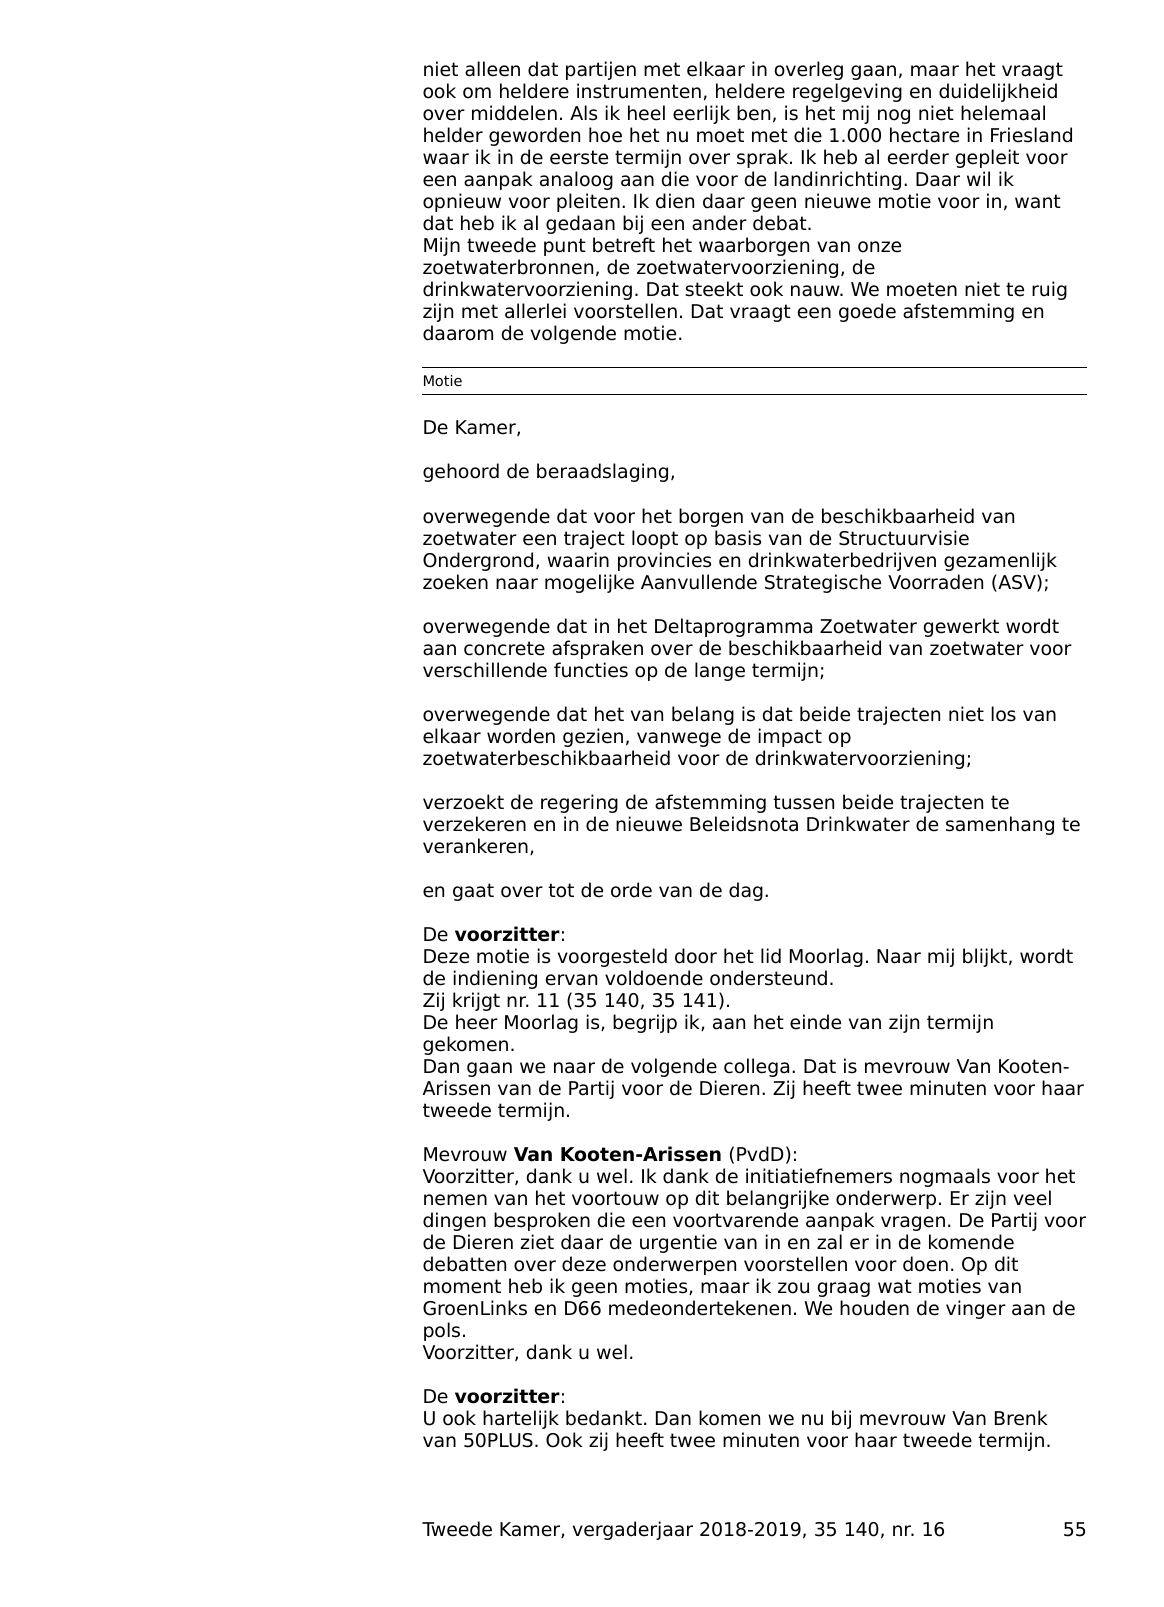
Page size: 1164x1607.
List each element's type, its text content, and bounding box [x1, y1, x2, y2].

text Mijn tweede punt betreft het waarborgen van onze zoetwaterbronnen, de zoetwatervoorziening, de drinkwatervoorziening. Dat steekt ook nauw. We moeten niet te ruig zijn met allerlei voorstellen. Dat vraagt een goede afstemming en daarom de volgende motie. [422, 235, 1087, 345]
text Zij krijgt nr. 11 (35 140, 35 141). [422, 990, 1087, 1012]
text verzoekt de regering de afstemming tussen beide trajecten te verzekeren en in de nieuwe Beleidsnota Drinkwater de samenhang te verankeren, [422, 792, 1087, 858]
text U ook hartelijk bedankt. Dan komen we nu bij mevrouw Van Brenk van 50PLUS. Ook zij heeft twee minuten voor haar tweede termijn. [422, 1408, 1087, 1452]
text De Kamer, [422, 417, 1087, 439]
text De heer Moorlag is, begrijp ik, aan het einde van zijn termijn gekomen. [422, 1012, 1087, 1056]
text Voorzitter, dank u wel. [422, 1342, 1087, 1364]
table_header Motie [422, 368, 1087, 394]
text overwegende dat voor het borgen van de beschikbaarheid van zoetwater een traject loopt op basis van de Structuurvisie Ondergrond, waarin provincies en drinkwaterbedrijven gezamenlijk zoeken naar mogelijke Aanvullende Strategische Voorraden (ASV); [422, 506, 1087, 593]
text niet alleen dat partijen met elkaar in overleg gaan, maar het vraagt ook om heldere instrumenten, heldere regelgeving en duidelijkheid over middelen. Als ik heel eerlijk ben, is het mij nog niet helemaal helder geworden hoe het nu moet met die 1.000 hectare in Friesland waar ik in de eerste termijn over sprak. Ik heb al eerder gepleit voor een aanpak analoog aan die voor de landinrichting. Daar wil ik opnieuw voor pleiten. Ik dien daar geen nieuwe motie voor in, want dat heb ik al gedaan bij een ander debat. [422, 59, 1087, 235]
text Dan gaan we naar de volgende collega. Dat is mevrouw Van Kooten-Arissen van de Partij voor de Dieren. Zij heeft twee minuten voor haar tweede termijn. [422, 1056, 1087, 1122]
text en gaat over tot de orde van de dag. [422, 880, 1087, 902]
text De voorzitter: [422, 1386, 1087, 1408]
text De voorzitter: [422, 924, 1087, 946]
text gehoord de beraadslaging, [422, 461, 1087, 483]
text Mevrouw Van Kooten-Arissen (PvdD): [422, 1144, 1087, 1166]
text Deze motie is voorgesteld door het lid Moorlag. Naar mij blijkt, wordt de indiening ervan voldoende ondersteund. [422, 946, 1087, 990]
text overwegende dat het van belang is dat beide trajecten niet los van elkaar worden gezien, vanwege de impact op zoetwaterbeschikbaarheid voor de drinkwatervoorziening; [422, 704, 1087, 770]
text overwegende dat in het Deltaprogramma Zoetwater gewerkt wordt aan concrete afspraken over de beschikbaarheid van zoetwater voor verschillende functies op de lange termijn; [422, 616, 1087, 682]
text Voorzitter, dank u wel. Ik dank de initiatiefnemers nogmaals voor het nemen van het voortouw op dit belangrijke onderwerp. Er zijn veel dingen besproken die een voortvarende aanpak vragen. De Partij voor de Dieren ziet daar de urgentie van in en zal er in de komende debatten over deze onderwerpen voorstellen voor doen. Op dit moment heb ik geen moties, maar ik zou graag wat moties van GroenLinks en D66 medeondertekenen. We houden de vinger aan de pols. [422, 1166, 1087, 1342]
